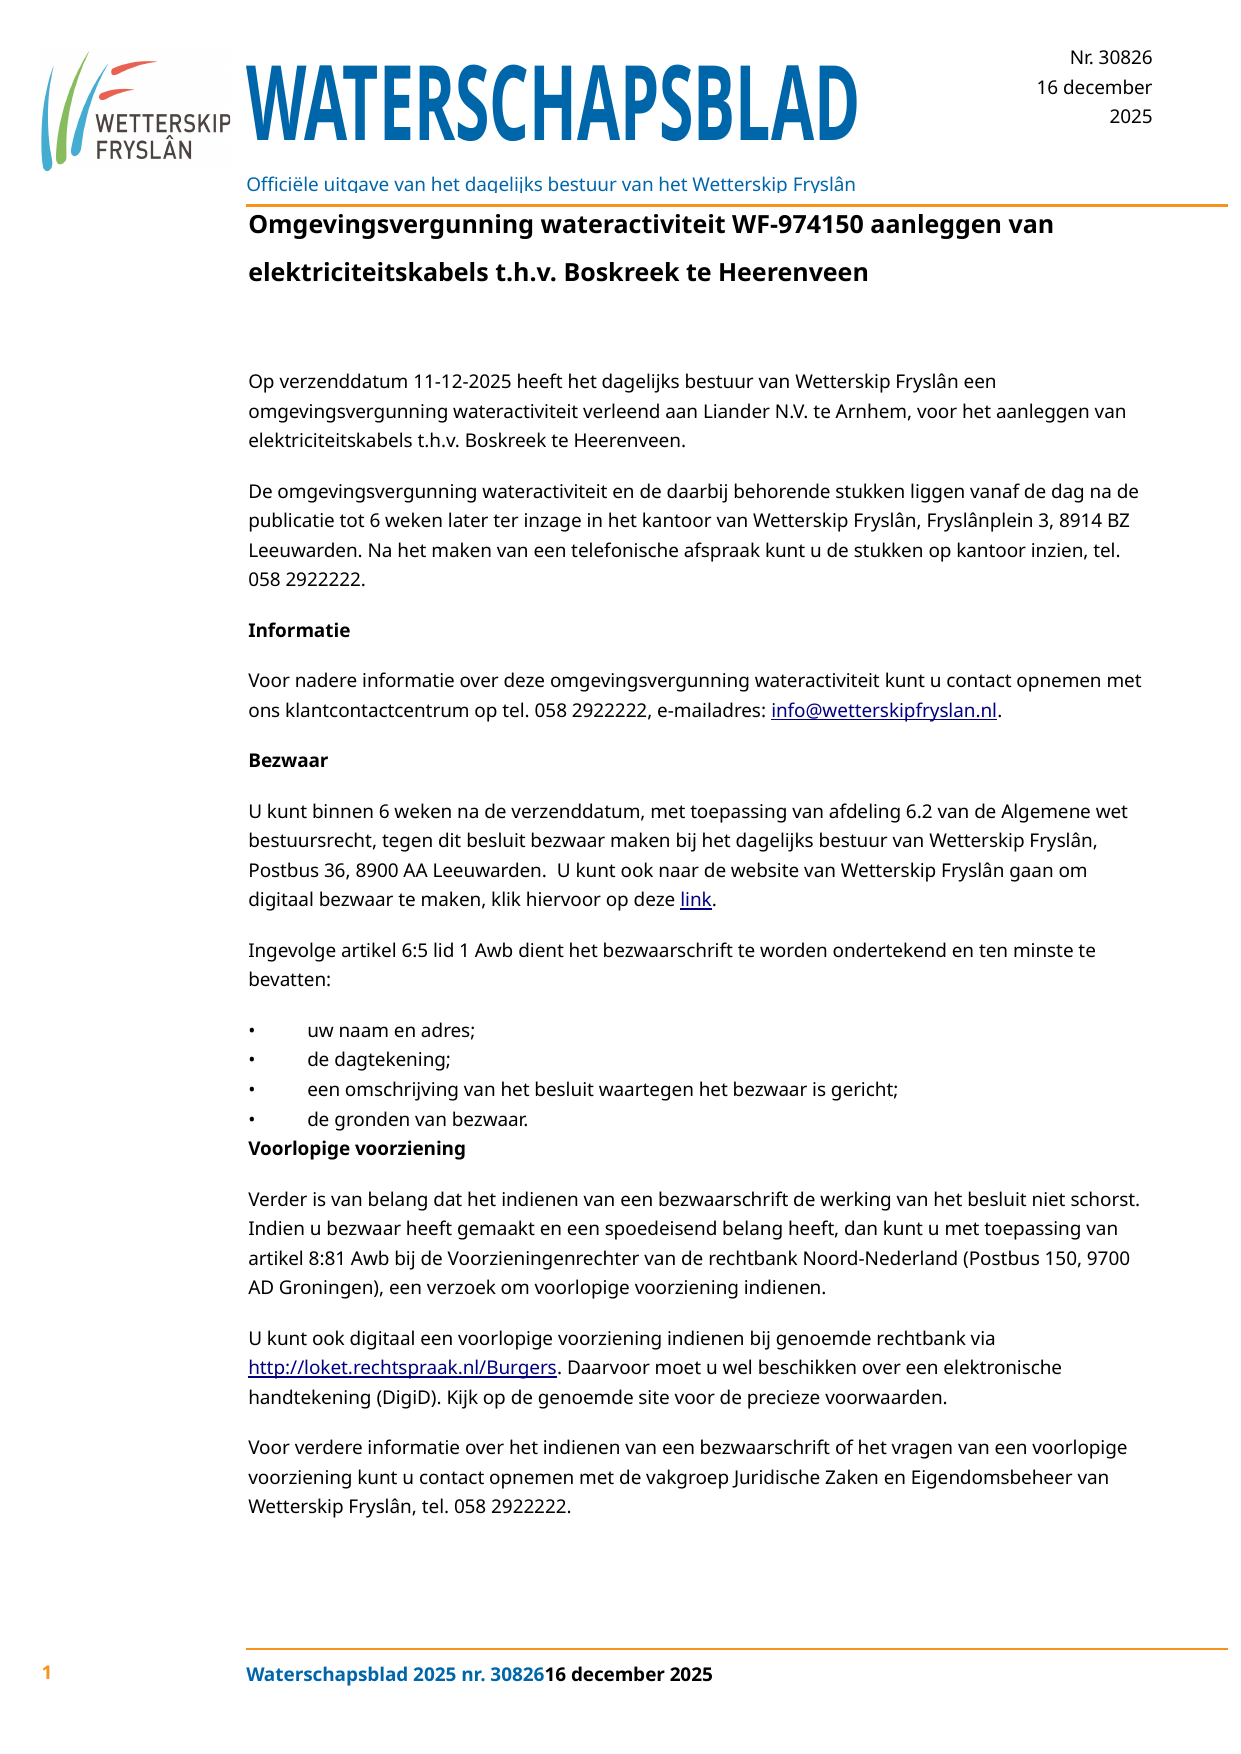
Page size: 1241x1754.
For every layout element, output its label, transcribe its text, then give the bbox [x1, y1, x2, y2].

text Voor nadere informatie over deze omgevingsvergunning wateractiviteit kunt u contact opnemen met ons klantcontactcentrum op tel. 058 2922222, e-mailadres: info@wetterskipfryslan.nl. [248, 667, 1152, 723]
list de dagtekening; [248, 1047, 1152, 1072]
text U kunt binnen 6 weken na de verzenddatum, met toepassing van afdeling 6.2 van de Algemene wet bestuursrecht, tegen dit besluit bezwaar maken bij het dagelijks bestuur van Wetterskip Fryslân, Postbus 36, 8900 AA Leeuwarden. U kunt ook naar de website van Wetterskip Fryslân gaan om digitaal bezwaar te maken, klik hiervoor op deze link. [248, 798, 1152, 912]
list uw naam en adres; [248, 1017, 1152, 1043]
text Verder is van belang dat het indienen van een bezwaarschrift de werking van het besluit niet schorst. Indien u bezwaar heeft gemaakt en een spoedeisend belang heeft, dan kunt u met toepassing van artikel 8:81 Awb bij de Voorzieningenrechter van de rechtbank Noord-Nederland (Postbus 150, 9700 AD Groningen), een verzoek om voorlopige voorziening indienen. [248, 1186, 1152, 1300]
text U kunt ook digitaal een voorlopige voorziening indienen bij genoemde rechtbank via http://loket.rechtspraak.nl/Burgers. Daarvoor moet u wel beschikken over een elektronische handtekening (DigiD). Kijk op de genoemde site voor de precieze voorwaarden. [248, 1325, 1152, 1410]
text Op verzenddatum 11-12-2025 heeft het dagelijks bestuur van Wetterskip Fryslân een omgevingsvergunning wateractiviteit verleend aan Liander N.V. te Arnhem, voor het aanleggen van elektriciteitskabels t.h.v. Boskreek te Heerenveen. [248, 368, 1152, 453]
text De omgevingsvergunning wateractiviteit en de daarbij behorende stukken liggen vanaf de dag na de publicatie tot 6 weken later ter inzage in het kantoor van Wetterskip Fryslân, Fryslânplein 3, 8914 BZ Leeuwarden. Na het maken van een telefonische afspraak kunt u de stukken op kantoor inzien, tel. 058 2922222. [248, 478, 1152, 592]
text Voorlopige voorziening [248, 1135, 1152, 1161]
picture [41, 47, 231, 172]
text Voor verdere informatie over het indienen van een bezwaarschrift of het vragen van een voorlopige voorziening kunt u contact opnemen met de vakgroep Juridische Zaken en Eigendomsbeheer van Wetterskip Fryslân, tel. 058 2922222. [248, 1434, 1152, 1519]
text Ingevolge artikel 6:5 lid 1 Awb dient het bezwaarschrift te worden ondertekend en ten minste te bevatten: [248, 937, 1152, 992]
list de gronden van bezwaar. [248, 1106, 1152, 1132]
text Omgevingsvergunning wateractiviteit WF-974150 aanleggen van elektriciteitskabels t.h.v. Boskreek te Heerenveen [248, 207, 1152, 288]
text Informatie [248, 617, 1152, 643]
list een omschrijving van het besluit waartegen het bezwaar is gericht; [248, 1076, 1152, 1102]
text Bezwaar [248, 747, 1152, 773]
